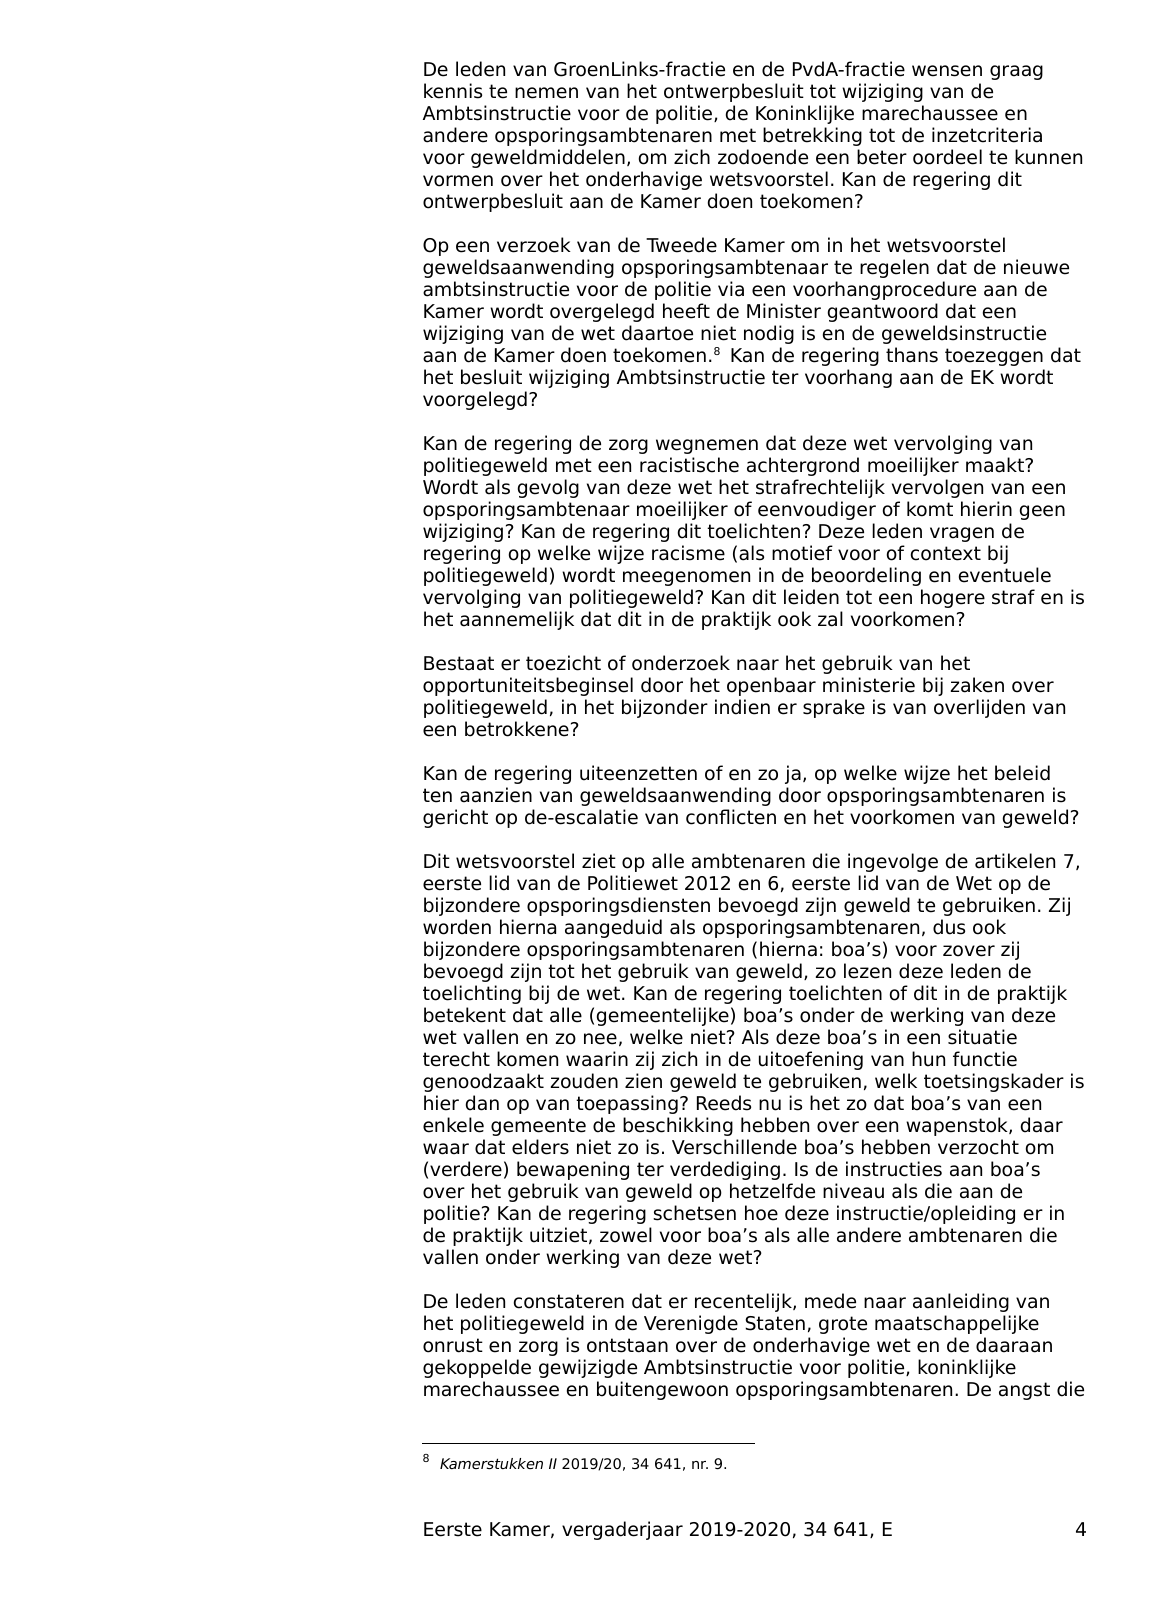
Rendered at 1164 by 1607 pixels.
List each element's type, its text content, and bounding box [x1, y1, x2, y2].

text Kamerstukken II 2019/20, 34 641, nr. 9. [422, 1452, 1087, 1474]
text De leden van GroenLinks-fractie en de PvdA-fractie wensen graag kennis te nemen van het ontwerpbesluit tot wijziging van de Ambtsinstructie voor de politie, de Koninklijke marechaussee en andere opsporingsambtenaren met betrekking tot de inzetcriteria voor geweldmiddelen, om zich zodoende een beter oordeel te kunnen vormen over het onderhavige wetsvoorstel. Kan de regering dit ontwerpbesluit aan de Kamer doen toekomen? [422, 59, 1087, 213]
text Kan de regering uiteenzetten of en zo ja, op welke wijze het beleid ten aanzien van geweldsaanwending door opsporingsambtenaren is gericht op de-escalatie van conflicten en het voorkomen van geweld? [422, 763, 1087, 829]
text Dit wetsvoorstel ziet op alle ambtenaren die ingevolge de artikelen 7, eerste lid van de Politiewet 2012 en 6, eerste lid van de Wet op de bijzondere opsporingsdiensten bevoegd zijn geweld te gebruiken. Zij worden hierna aangeduid als opsporingsambtenaren, dus ook bijzondere opsporingsambtenaren (hierna: boa’s) voor zover zij bevoegd zijn tot het gebruik van geweld, zo lezen deze leden de toelichting bij de wet. Kan de regering toelichten of dit in de praktijk betekent dat alle (gemeentelijke) boa’s onder de werking van deze wet vallen en zo nee, welke niet? Als deze boa’s in een situatie terecht komen waarin zij zich in de uitoefening van hun functie genoodzaakt zouden zien geweld te gebruiken, welk toetsingskader is hier dan op van toepassing? Reeds nu is het zo dat boa’s van een enkele gemeente de beschikking hebben over een wapenstok, daar waar dat elders niet zo is. Verschillende boa’s hebben verzocht om (verdere) bewapening ter verdediging. Is de instructies aan boa’s over het gebruik van geweld op hetzelfde niveau als die aan de politie? Kan de regering schetsen hoe deze instructie/opleiding er in de praktijk uitziet, zowel voor boa’s als alle andere ambtenaren die vallen onder werking van deze wet? [422, 851, 1087, 1269]
text Bestaat er toezicht of onderzoek naar het gebruik van het opportuniteitsbeginsel door het openbaar ministerie bij zaken over politiegeweld, in het bijzonder indien er sprake is van overlijden van een betrokkene? [422, 653, 1087, 741]
text Kan de regering de zorg wegnemen dat deze wet vervolging van politiegeweld met een racistische achtergrond moeilijker maakt? Wordt als gevolg van deze wet het strafrechtelijk vervolgen van een opsporingsambtenaar moeilijker of eenvoudiger of komt hierin geen wijziging? Kan de regering dit toelichten? Deze leden vragen de regering op welke wijze racisme (als motief voor of context bij politiegeweld) wordt meegenomen in de beoordeling en eventuele vervolging van politiegeweld? Kan dit leiden tot een hogere straf en is het aannemelijk dat dit in de praktijk ook zal voorkomen? [422, 433, 1087, 631]
text Op een verzoek van de Tweede Kamer om in het wetsvoorstel geweldsaanwending opsporingsambtenaar te regelen dat de nieuwe ambtsinstructie voor de politie via een voorhangprocedure aan de Kamer wordt overgelegd heeft de Minister geantwoord dat een wijziging van de wet daartoe niet nodig is en de geweldsinstructie aan de Kamer doen toekomen. Kan de regering thans toezeggen dat het besluit wijziging Ambtsinstructie ter voorhang aan de EK wordt voorgelegd? [422, 235, 1087, 411]
text De leden constateren dat er recentelijk, mede naar aanleiding van het politiegeweld in de Verenigde Staten, grote maatschappelijke onrust en zorg is ontstaan over de onderhavige wet en de daaraan gekoppelde gewijzigde Ambtsinstructie voor politie, koninklijke marechaussee en buitengewoon opsporingsambtenaren. De angst die [422, 1291, 1087, 1401]
